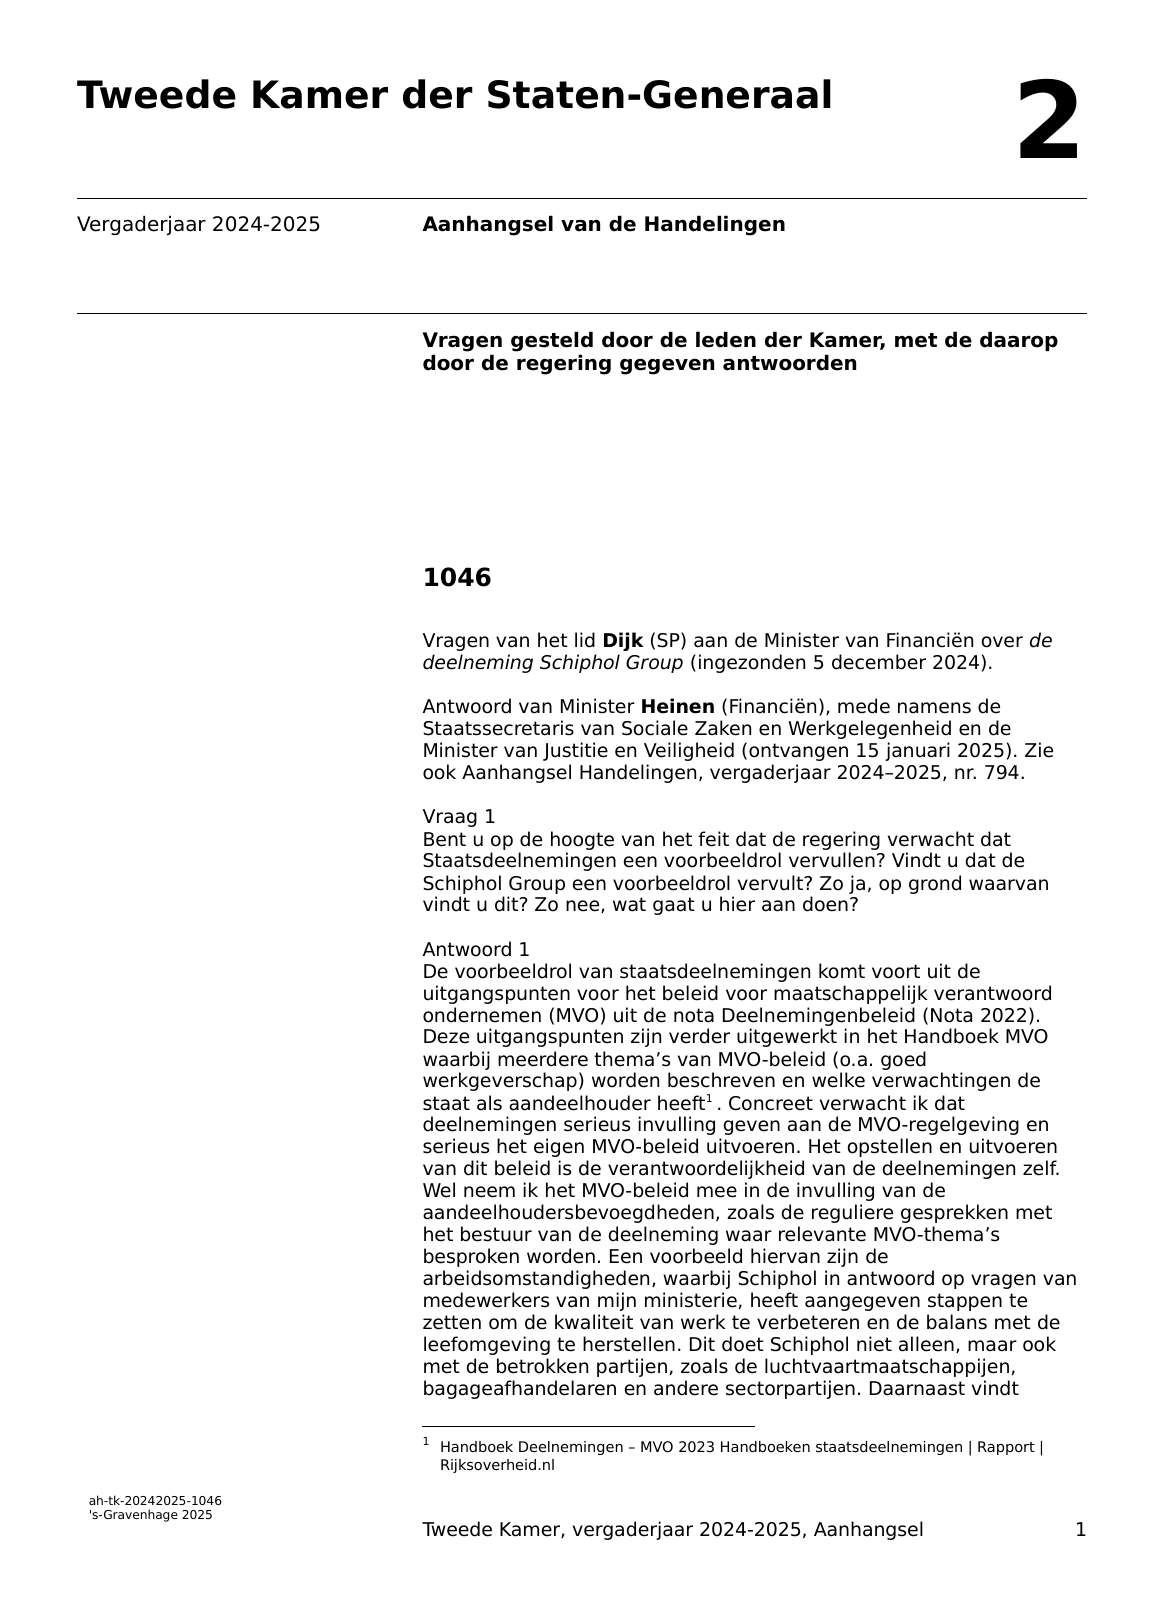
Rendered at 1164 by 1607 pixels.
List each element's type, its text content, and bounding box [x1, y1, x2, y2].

text Vragen van het lid Dijk (SP) aan de Minister van Financiën over de deelneming Schiphol Group (ingezonden 5 december 2024). [422, 630, 1087, 674]
text Handboek Deelnemingen – MVO 2023 Handboeken staatsdeelnemingen | Rapport | Rijksoverheid.nl [422, 1435, 1087, 1474]
table_cell Vergaderjaar 2024-2025 [77, 199, 422, 313]
text Antwoord van Minister Heinen (Financiën), mede namens de Staatssecretaris van Sociale Zaken en Werkgelegenheid en de Minister van Justitie en Veiligheid (ontvangen 15 januari 2025). Zie ook Aanhangsel Handelingen, vergaderjaar 2024–2025, nr. 794. [422, 696, 1087, 784]
text De voorbeeldrol van staatsdeelnemingen komt voort uit de uitgangspunten voor het beleid voor maatschappelijk verantwoord ondernemen (MVO) uit de nota Deelnemingenbeleid (Nota 2022). Deze uitgangspunten zijn verder uitgewerkt in het Handboek MVO waarbij meerdere thema’s van MVO-beleid (o.a. goed werkgeverschap) worden beschreven en welke verwachtingen de staat als aandeelhouder heeft. Concreet verwacht ik dat deelnemingen serieus invulling geven aan de MVO-regelgeving en serieus het eigen MVO-beleid uitvoeren. Het opstellen en uitvoeren van dit beleid is de verantwoordelijkheid van de deelnemingen zelf. Wel neem ik het MVO-beleid mee in de invulling van de aandeelhoudersbevoegdheden, zoals de reguliere gesprekken met het bestuur van de deelneming waar relevante MVO-thema’s besproken worden. Een voorbeeld hiervan zijn de arbeidsomstandigheden, waarbij Schiphol in antwoord op vragen van medewerkers van mijn ministerie, heeft aangegeven stappen te zetten om de kwaliteit van werk te verbeteren en de balans met de leefomgeving te herstellen. Dit doet Schiphol niet alleen, maar ook met de betrokken partijen, zoals de luchtvaartmaatschappijen, bagageafhandelaren en andere sectorpartijen. Daarnaast vindt [422, 961, 1087, 1400]
text 1046 [422, 563, 1087, 592]
text 's-Gravenhage 2025 [88, 1508, 323, 1522]
table_header Tweede Kamer der Staten-Generaal [77, 59, 886, 198]
table_cell [77, 314, 422, 375]
text Bent u op de hoogte van het feit dat de regering verwacht dat Staatsdeelnemingen een voorbeeldrol vervullen? Vindt u dat de Schiphol Group een voorbeeldrol vervult? Zo ja, op grond waarvan vindt u dit? Zo nee, wat gaat u hier aan doen? [422, 828, 1087, 916]
table_cell Aanhangsel van de Handelingen [422, 199, 1087, 313]
table_cell Vragen gesteld door de leden der Kamer, met de daarop door de regering gegeven antwoorden [422, 314, 1087, 375]
table_header 2 [886, 59, 1087, 198]
text ah-tk-20242025-1046 [88, 1494, 323, 1508]
text Antwoord 1 [422, 938, 1087, 961]
text Vraag 1 [422, 806, 1087, 828]
